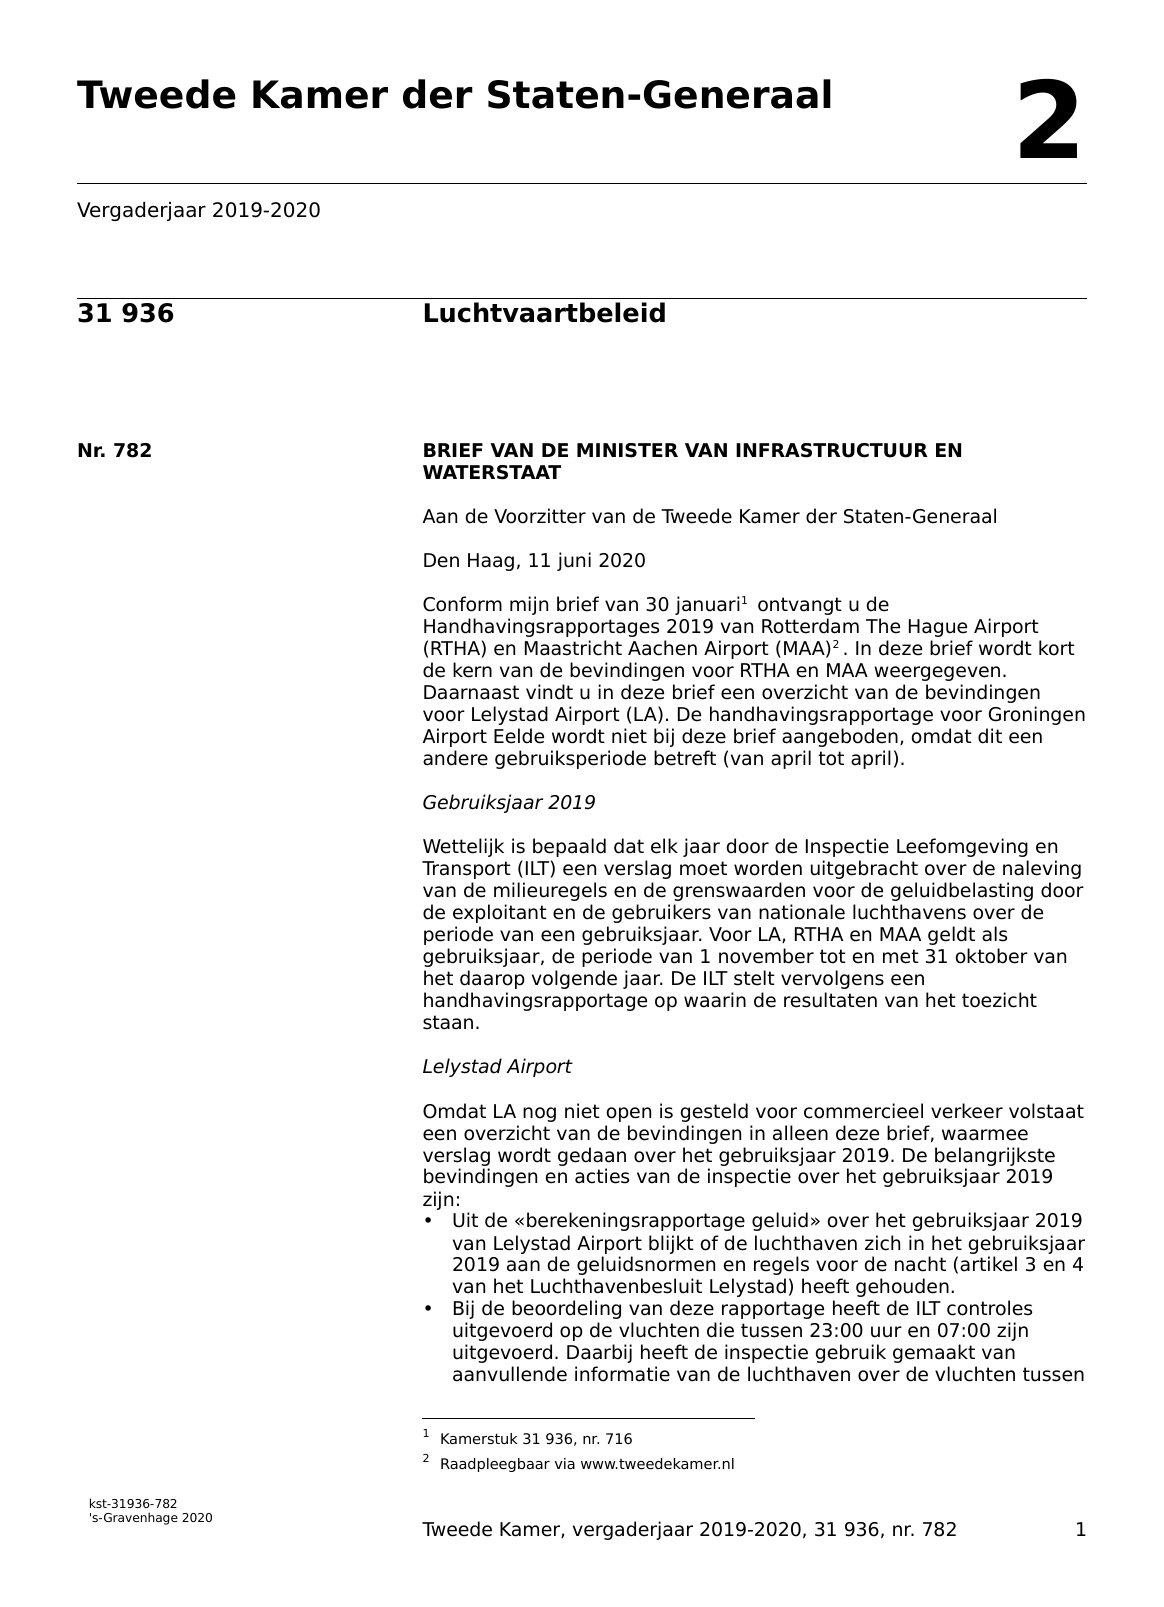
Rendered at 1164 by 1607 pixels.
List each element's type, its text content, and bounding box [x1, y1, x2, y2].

table_cell Vergaderjaar 2019-2020 [77, 184, 1087, 298]
text 's-Gravenhage 2020 [88, 1511, 323, 1525]
subtitle 31 936 Luchtvaartbeleid [77, 299, 1087, 329]
table_header 2 [886, 59, 1087, 183]
subtitle Lelystad Airport [422, 1056, 1087, 1078]
text Aan de Voorzitter van de Tweede Kamer der Staten-Generaal [422, 506, 1087, 528]
text kst-31936-782 [88, 1497, 323, 1511]
text • Bij de beoordeling van deze rapportage heeft de ILT controles uitgevoerd op de vluchten die tussen 23:00 uur en 07:00 zijn uitgevoerd. Daarbij heeft de inspectie gebruik gemaakt van aanvullende informatie van de luchthaven over de vluchten tussen [422, 1298, 1087, 1386]
subtitle Nr. 782 BRIEF VAN DE MINISTER VAN INFRASTRUCTUUR EN WATERSTAAT [77, 440, 1087, 484]
subtitle Gebruiksjaar 2019 [422, 792, 1087, 814]
text • Uit de «berekeningsrapportage geluid» over het gebruiksjaar 2019 van Lelystad Airport blijkt of de luchthaven zich in het gebruiksjaar 2019 aan de geluidsnormen en regels voor de nacht (artikel 3 en 4 van het Luchthavenbesluit Lelystad) heeft gehouden. [422, 1210, 1087, 1298]
text Conform mijn brief van 30 januari ontvangt u de Handhavingsrapportages 2019 van Rotterdam The Hague Airport (RTHA) en Maastricht Aachen Airport (MAA). In deze brief wordt kort de kern van de bevindingen voor RTHA en MAA weergegeven. Daarnaast vindt u in deze brief een overzicht van de bevindingen voor Lelystad Airport (LA). De handhavingsrapportage voor Groningen Airport Eelde wordt niet bij deze brief aangeboden, omdat dit een andere gebruiksperiode betreft (van april tot april). [422, 594, 1087, 770]
text Wettelijk is bepaald dat elk jaar door de Inspectie Leefomgeving en Transport (ILT) een verslag moet worden uitgebracht over de naleving van de milieuregels en de grenswaarden voor de geluidbelasting door de exploitant en de gebruikers van nationale luchthavens over de periode van een gebruiksjaar. Voor LA, RTHA en MAA geldt als gebruiksjaar, de periode van 1 november tot en met 31 oktober van het daarop volgende jaar. De ILT stelt vervolgens een handhavingsrapportage op waarin de resultaten van het toezicht staan. [422, 836, 1087, 1034]
text Den Haag, 11 juni 2020 [422, 550, 1087, 572]
text Omdat LA nog niet open is gesteld voor commercieel verkeer volstaat een overzicht van de bevindingen in alleen deze brief, waarmee verslag wordt gedaan over het gebruiksjaar 2019. De belangrijkste bevindingen en acties van de inspectie over het gebruiksjaar 2019 zijn: [422, 1101, 1087, 1210]
text Raadpleegbaar via www.tweedekamer.nl [422, 1452, 1087, 1474]
table_header Tweede Kamer der Staten-Generaal [77, 59, 886, 183]
text Kamerstuk 31 936, nr. 716 [422, 1427, 1087, 1449]
